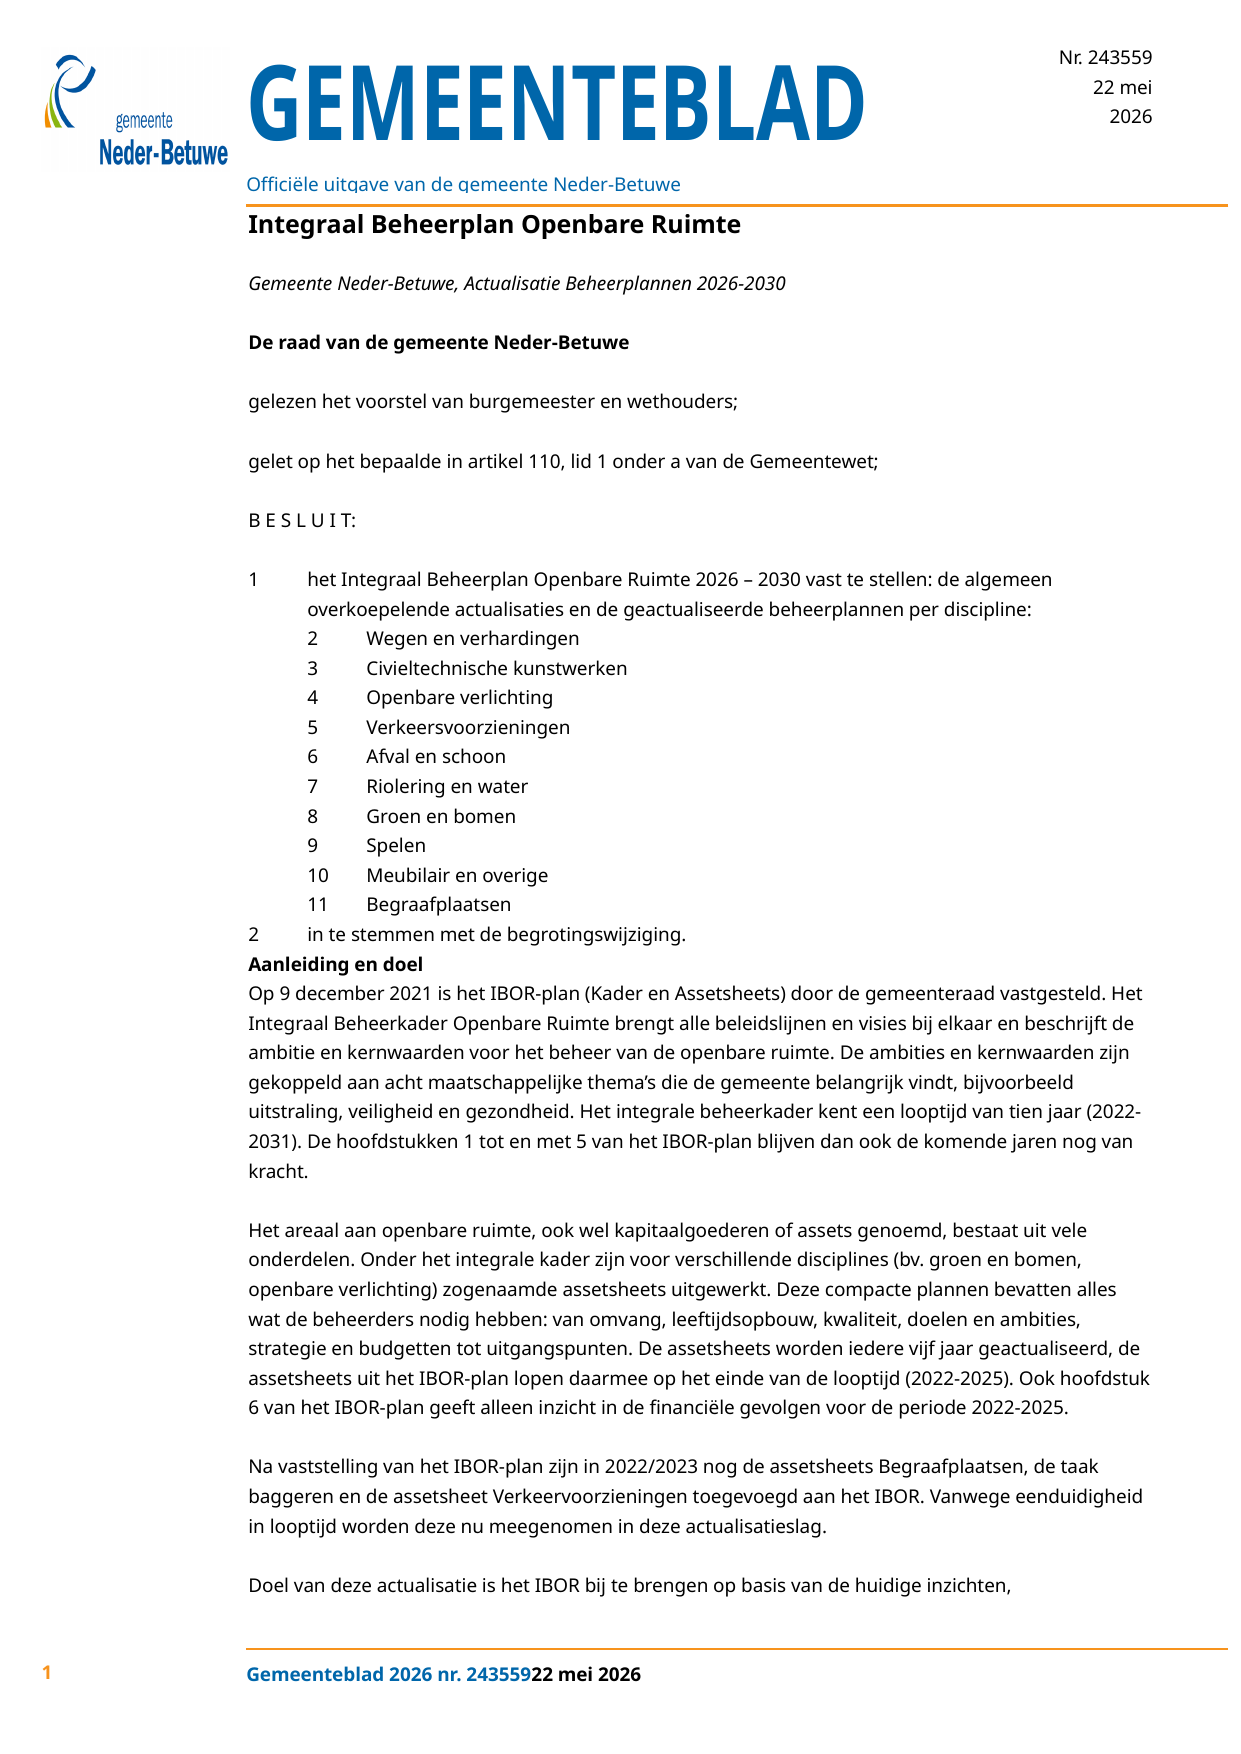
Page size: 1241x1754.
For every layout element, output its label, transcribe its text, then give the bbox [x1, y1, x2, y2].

list Afval en schoon [307, 744, 1152, 769]
list Groen en bomen [307, 803, 1152, 828]
text Aanleiding en doel [248, 951, 1152, 976]
picture [41, 47, 231, 172]
text Integraal Beheerplan Openbare Ruimte [248, 207, 1152, 241]
text De raad van de gemeente Neder-Betuwe [248, 329, 1152, 355]
list Openbare verlichting [307, 684, 1152, 710]
text Op 9 december 2021 is het IBOR-plan (Kader en Assetsheets) door de gemeenteraad vastgesteld. Het Integraal Beheerkader Openbare Ruimte brengt alle beleidslijnen en visies bij elkaar en beschrijft de ambitie en kernwaarden voor het beheer van de openbare ruimte. De ambities en kernwaarden zijn gekoppeld aan acht maatschappelijke thema’s die de gemeente belangrijk vindt, bijvoorbeeld uitstraling, veiligheid en gezondheid. Het integrale beheerkader kent een looptijd van tien jaar (2022-2031). De hoofdstukken 1 tot en met 5 van het IBOR-plan blijven dan ook de komende jaren nog van kracht. [248, 980, 1152, 1183]
text Het areaal aan openbare ruimte, ook wel kapitaalgoederen of assets genoemd, bestaat uit vele onderdelen. Onder het integrale kader zijn voor verschillende disciplines (bv. groen en bomen, openbare verlichting) zogenaamde assetsheets uitgewerkt. Deze compacte plannen bevatten alles wat de beheerders nodig hebben: van omvang, leeftijdsopbouw, kwaliteit, doelen en ambities, strategie en budgetten tot uitgangspunten. De assetsheets worden iedere vijf jaar geactualiseerd, de assetsheets uit het IBOR-plan lopen daarmee op het einde van de looptijd (2022-2025). Ook hoofdstuk 6 van het IBOR-plan geeft alleen inzicht in de financiële gevolgen voor de periode 2022-2025. [248, 1217, 1152, 1420]
text Na vaststelling van het IBOR-plan zijn in 2022/2023 nog de assetsheets Begraafplaatsen, de taak baggeren en de assetsheet Verkeervoorzieningen toegevoegd aan het IBOR. Vanwege eenduidigheid in looptijd worden deze nu meegenomen in deze actualisatieslag. [248, 1454, 1152, 1538]
list Begraafplaatsen [307, 892, 1152, 917]
list Meubilair en overige [307, 862, 1152, 888]
text gelet op het bepaalde in artikel 110, lid 1 onder a van de Gemeentewet; [248, 448, 1152, 473]
text B E S L U I T: [248, 507, 1152, 533]
list Spelen [307, 832, 1152, 858]
list Wegen en verhardingen [307, 625, 1152, 651]
text Doel van deze actualisatie is het IBOR bij te brengen op basis van de huidige inzichten, [248, 1572, 1152, 1598]
text gelezen het voorstel van burgemeester en wethouders; [248, 389, 1152, 414]
list het Integraal Beheerplan Openbare Ruimte 2026 – 2030 vast te stellen: de algemeen overkoepelende actualisaties en de geactualiseerde beheerplannen per discipline: [248, 566, 1152, 621]
text Gemeente Neder-Betuwe, Actualisatie Beheerplannen 2026-2030 [248, 270, 1152, 296]
list Riolering en water [307, 773, 1152, 799]
list Verkeersvoorzieningen [307, 714, 1152, 740]
list Civieltechnische kunstwerken [307, 655, 1152, 681]
list in te stemmen met de begrotingswijziging. [248, 921, 1152, 947]
